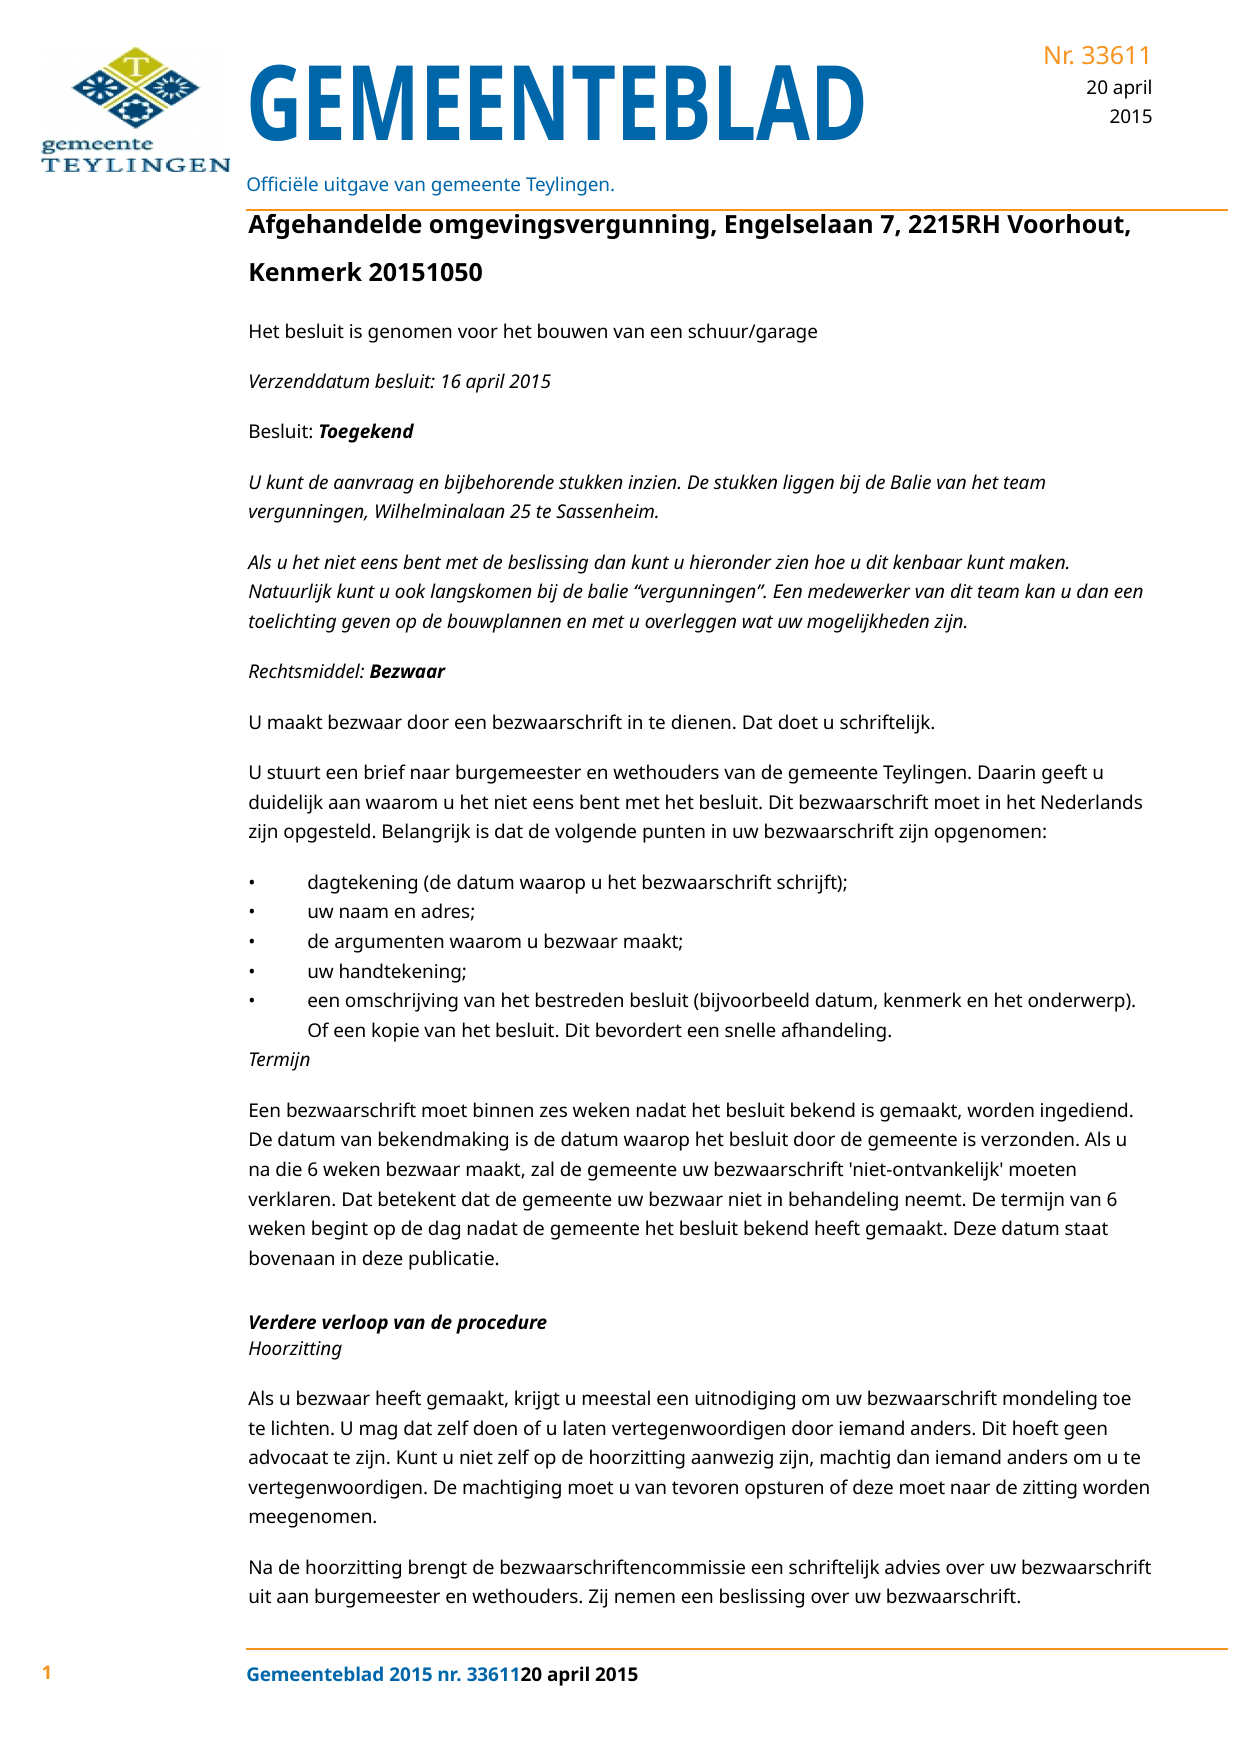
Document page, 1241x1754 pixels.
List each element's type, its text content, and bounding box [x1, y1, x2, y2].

text Hoorzitting [248, 1335, 1152, 1360]
text U kunt de aanvraag en bijbehorende stukken inzien. De stukken liggen bij de Balie van het team vergunningen, Wilhelminalaan 25 te Sassenheim. [248, 469, 1152, 524]
text Het besluit is genomen voor het bouwen van een schuur/garage [248, 318, 1152, 344]
text Als u het niet eens bent met de beslissing dan kunt u hieronder zien hoe u dit kenbaar kunt maken. Natuurlijk kunt u ook langskomen bij de balie “vergunningen”. Een medewerker van dit team kan u dan een toelichting geven op de bouwplannen en met u overleggen wat uw mogelijkheden zijn. [248, 549, 1152, 634]
text U maakt bezwaar door een bezwaarschrift in te dienen. Dat doet u schriftelijk. [248, 709, 1152, 735]
text Als u bezwaar heeft gemaakt, krijgt u meestal een uitnodiging om uw bezwaarschrift mondeling toe te lichten. U mag dat zelf doen of u laten vertegenwoordigen door iemand anders. Dit hoeft geen advocaat te zijn. Kunt u niet zelf op de hoorzitting aanwezig zijn, machtig dan iemand anders om u te vertegenwoordigen. De machtiging moet u van tevoren opsturen of deze moet naar de zitting worden meegenomen. [248, 1385, 1152, 1529]
text Verzenddatum besluit: 16 april 2015 [248, 368, 1152, 394]
picture [41, 47, 231, 172]
list uw naam en adres; [248, 899, 1152, 924]
text Termijn [248, 1047, 1152, 1072]
text Afgehandelde omgevingsvergunning, Engelselaan 7, 2215RH Voorhout, Kenmerk 20151050 [248, 211, 1152, 288]
list de argumenten waarom u bezwaar maakt; [248, 928, 1152, 954]
text Rechtsmiddel: Bezwaar [248, 659, 1152, 684]
text U stuurt een brief naar burgemeester en wethouders van de gemeente Teylingen. Daarin geeft u duidelijk aan waarom u het niet eens bent met het besluit. Dit bezwaarschrift moet in het Nederlands zijn opgesteld. Belangrijk is dat de volgende punten in uw bezwaarschrift zijn opgenomen: [248, 759, 1152, 844]
text Een bezwaarschrift moet binnen zes weken nadat het besluit bekend is gemaakt, worden ingediend. De datum van bekendmaking is de datum waarop het besluit door de gemeente is verzonden. Als u na die 6 weken bezwaar maakt, zal de gemeente uw bezwaarschrift 'niet-ontvankelijk' moeten verklaren. Dat betekent dat de gemeente uw bezwaar niet in behandeling neemt. De termijn van 6 weken begint op de dag nadat de gemeente het besluit bekend heeft gemaakt. Deze datum staat bovenaan in deze publicatie. [248, 1097, 1152, 1271]
list uw handtekening; [248, 958, 1152, 984]
text Na de hoorzitting brengt de bezwaarschriftencommissie een schriftelijk advies over uw bezwaarschrift uit aan burgemeester en wethouders. Zij nemen een beslissing over uw bezwaarschrift. [248, 1554, 1152, 1609]
text Verdere verloop van de procedure [248, 1309, 1152, 1335]
list een omschrijving van het bestreden besluit (bijvoorbeeld datum, kenmerk en het onderwerp). Of een kopie van het besluit. Dit bevordert een snelle afhandeling. [248, 987, 1152, 1043]
text Besluit: Toegekend [248, 419, 1152, 444]
list dagtekening (de datum waarop u het bezwaarschrift schrijft); [248, 869, 1152, 895]
